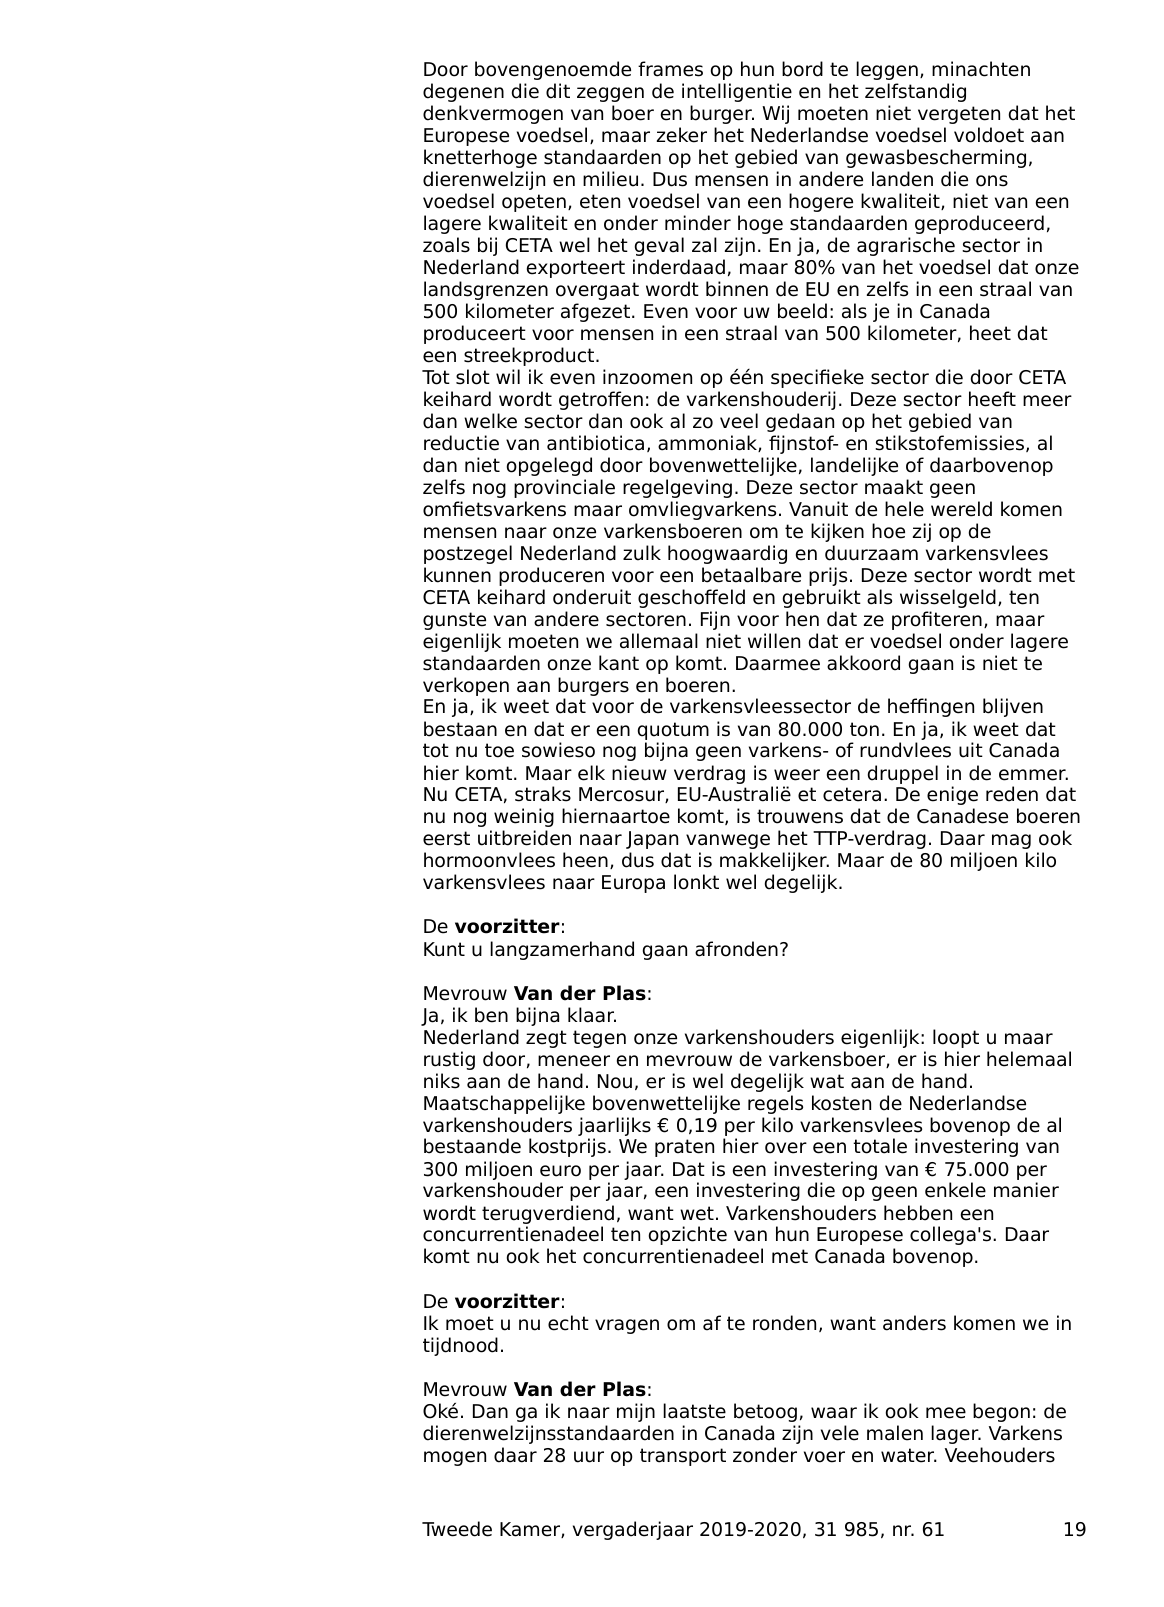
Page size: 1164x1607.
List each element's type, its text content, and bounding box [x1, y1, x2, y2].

text De voorzitter: [422, 916, 1087, 938]
text Ja, ik ben bijna klaar. [422, 1004, 1087, 1027]
text En ja, ik weet dat voor de varkensvleessector de heffingen blijven bestaan en dat er een quotum is van 80.000 ton. En ja, ik weet dat tot nu toe sowieso nog bijna geen varkens- of rundvlees uit Canada hier komt. Maar elk nieuw verdrag is weer een druppel in de emmer. Nu CETA, straks Mercosur, EU-Australië et cetera. De enige reden dat nu nog weinig hiernaartoe komt, is trouwens dat de Canadese boeren eerst uitbreiden naar Japan vanwege het TTP-verdrag. Daar mag ook hormoonvlees heen, dus dat is makkelijker. Maar de 80 miljoen kilo varkensvlees naar Europa lonkt wel degelijk. [422, 696, 1087, 894]
text Nederland zegt tegen onze varkenshouders eigenlijk: loopt u maar rustig door, meneer en mevrouw de varkensboer, er is hier helemaal niks aan de hand. Nou, er is wel degelijk wat aan de hand. Maatschappelijke bovenwettelijke regels kosten de Nederlandse varkenshouders jaarlijks € 0,19 per kilo varkensvlees bovenop de al bestaande kostprijs. We praten hier over een totale investering van 300 miljoen euro per jaar. Dat is een investering van € 75.000 per varkenshouder per jaar, een investering die op geen enkele manier wordt terugverdiend, want wet. Varkenshouders hebben een concurrentienadeel ten opzichte van hun Europese collega's. Daar komt nu ook het concurrentienadeel met Canada bovenop. [422, 1027, 1087, 1268]
text Door bovengenoemde frames op hun bord te leggen, minachten degenen die dit zeggen de intelligentie en het zelfstandig denkvermogen van boer en burger. Wij moeten niet vergeten dat het Europese voedsel, maar zeker het Nederlandse voedsel voldoet aan knetterhoge standaarden op het gebied van gewasbescherming, dierenwelzijn en milieu. Dus mensen in andere landen die ons voedsel opeten, eten voedsel van een hogere kwaliteit, niet van een lagere kwaliteit en onder minder hoge standaarden geproduceerd, zoals bij CETA wel het geval zal zijn. En ja, de agrarische sector in Nederland exporteert inderdaad, maar 80% van het voedsel dat onze landsgrenzen overgaat wordt binnen de EU en zelfs in een straal van 500 kilometer afgezet. Even voor uw beeld: als je in Canada produceert voor mensen in een straal van 500 kilometer, heet dat een streekproduct. [422, 59, 1087, 367]
text Oké. Dan ga ik naar mijn laatste betoog, waar ik ook mee begon: de dierenwelzijnsstandaarden in Canada zijn vele malen lager. Varkens mogen daar 28 uur op transport zonder voer en water. Veehouders [422, 1401, 1087, 1467]
text Tot slot wil ik even inzoomen op één specifieke sector die door CETA keihard wordt getroffen: de varkenshouderij. Deze sector heeft meer dan welke sector dan ook al zo veel gedaan op het gebied van reductie van antibiotica, ammoniak, fijnstof- en stikstofemissies, al dan niet opgelegd door bovenwettelijke, landelijke of daarbovenop zelfs nog provinciale regelgeving. Deze sector maakt geen omfietsvarkens maar omvliegvarkens. Vanuit de hele wereld komen mensen naar onze varkensboeren om te kijken hoe zij op de postzegel Nederland zulk hoogwaardig en duurzaam varkensvlees kunnen produceren voor een betaalbare prijs. Deze sector wordt met CETA keihard onderuit geschoffeld en gebruikt als wisselgeld, ten gunste van andere sectoren. Fijn voor hen dat ze profiteren, maar eigenlijk moeten we allemaal niet willen dat er voedsel onder lagere standaarden onze kant op komt. Daarmee akkoord gaan is niet te verkopen aan burgers en boeren. [422, 367, 1087, 696]
text Mevrouw Van der Plas: [422, 983, 1087, 1004]
text Kunt u langzamerhand gaan afronden? [422, 938, 1087, 960]
text Mevrouw Van der Plas: [422, 1379, 1087, 1401]
text De voorzitter: [422, 1291, 1087, 1312]
text Ik moet u nu echt vragen om af te ronden, want anders komen we in tijdnood. [422, 1312, 1087, 1356]
